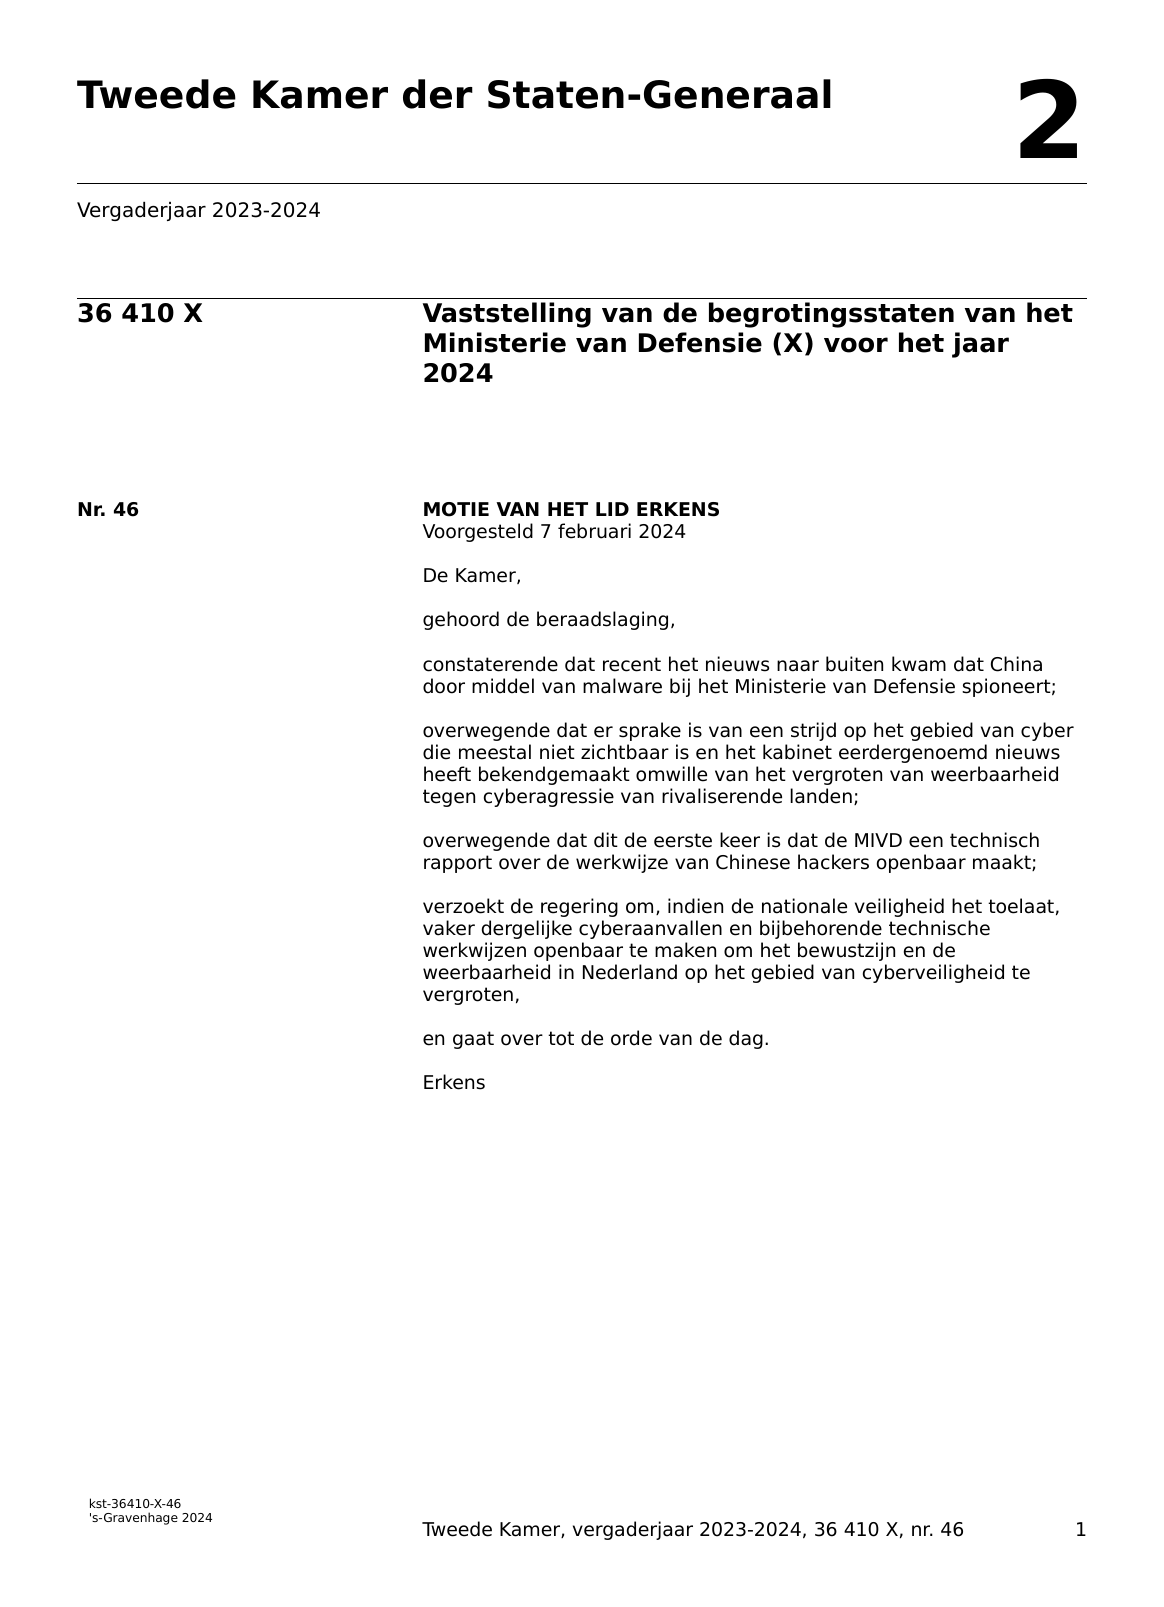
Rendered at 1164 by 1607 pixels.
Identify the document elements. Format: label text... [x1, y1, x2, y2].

text constaterende dat recent het nieuws naar buiten kwam dat China door middel van malware bij het Ministerie van Defensie spioneert; [422, 653, 1087, 697]
text 's-Gravenhage 2024 [88, 1511, 323, 1525]
table_cell Vergaderjaar 2023-2024 [77, 184, 1087, 298]
table_header Tweede Kamer der Staten-Generaal [77, 59, 886, 183]
text en gaat over tot de orde van de dag. [422, 1028, 1087, 1050]
text kst-36410-X-46 [88, 1497, 323, 1511]
text overwegende dat er sprake is van een strijd op het gebied van cyber die meestal niet zichtbaar is en het kabinet eerdergenoemd nieuws heeft bekendgemaakt omwille van het vergroten van weerbaarheid tegen cyberagressie van rivaliserende landen; [422, 720, 1087, 808]
text verzoekt de regering om, indien de nationale veiligheid het toelaat, vaker dergelijke cyberaanvallen en bijbehorende technische werkwijzen openbaar te maken om het bewustzijn en de weerbaarheid in Nederland op het gebied van cyberveiligheid te vergroten, [422, 896, 1087, 1006]
subtitle 36 410 X Vaststelling van de begrotingsstaten van het Ministerie van Defensie (X) voor het jaar 2024 [77, 299, 1087, 388]
text overwegende dat dit de eerste keer is dat de MIVD een technisch rapport over de werkwijze van Chinese hackers openbaar maakt; [422, 830, 1087, 874]
text De Kamer, [422, 565, 1087, 587]
text gehoord de beraadslaging, [422, 609, 1087, 631]
table_header 2 [886, 59, 1087, 183]
subtitle Nr. 46 MOTIE VAN HET LID ERKENS [77, 499, 1087, 521]
text Erkens [422, 1072, 1087, 1094]
text Voorgesteld 7 februari 2024 [422, 521, 1087, 543]
